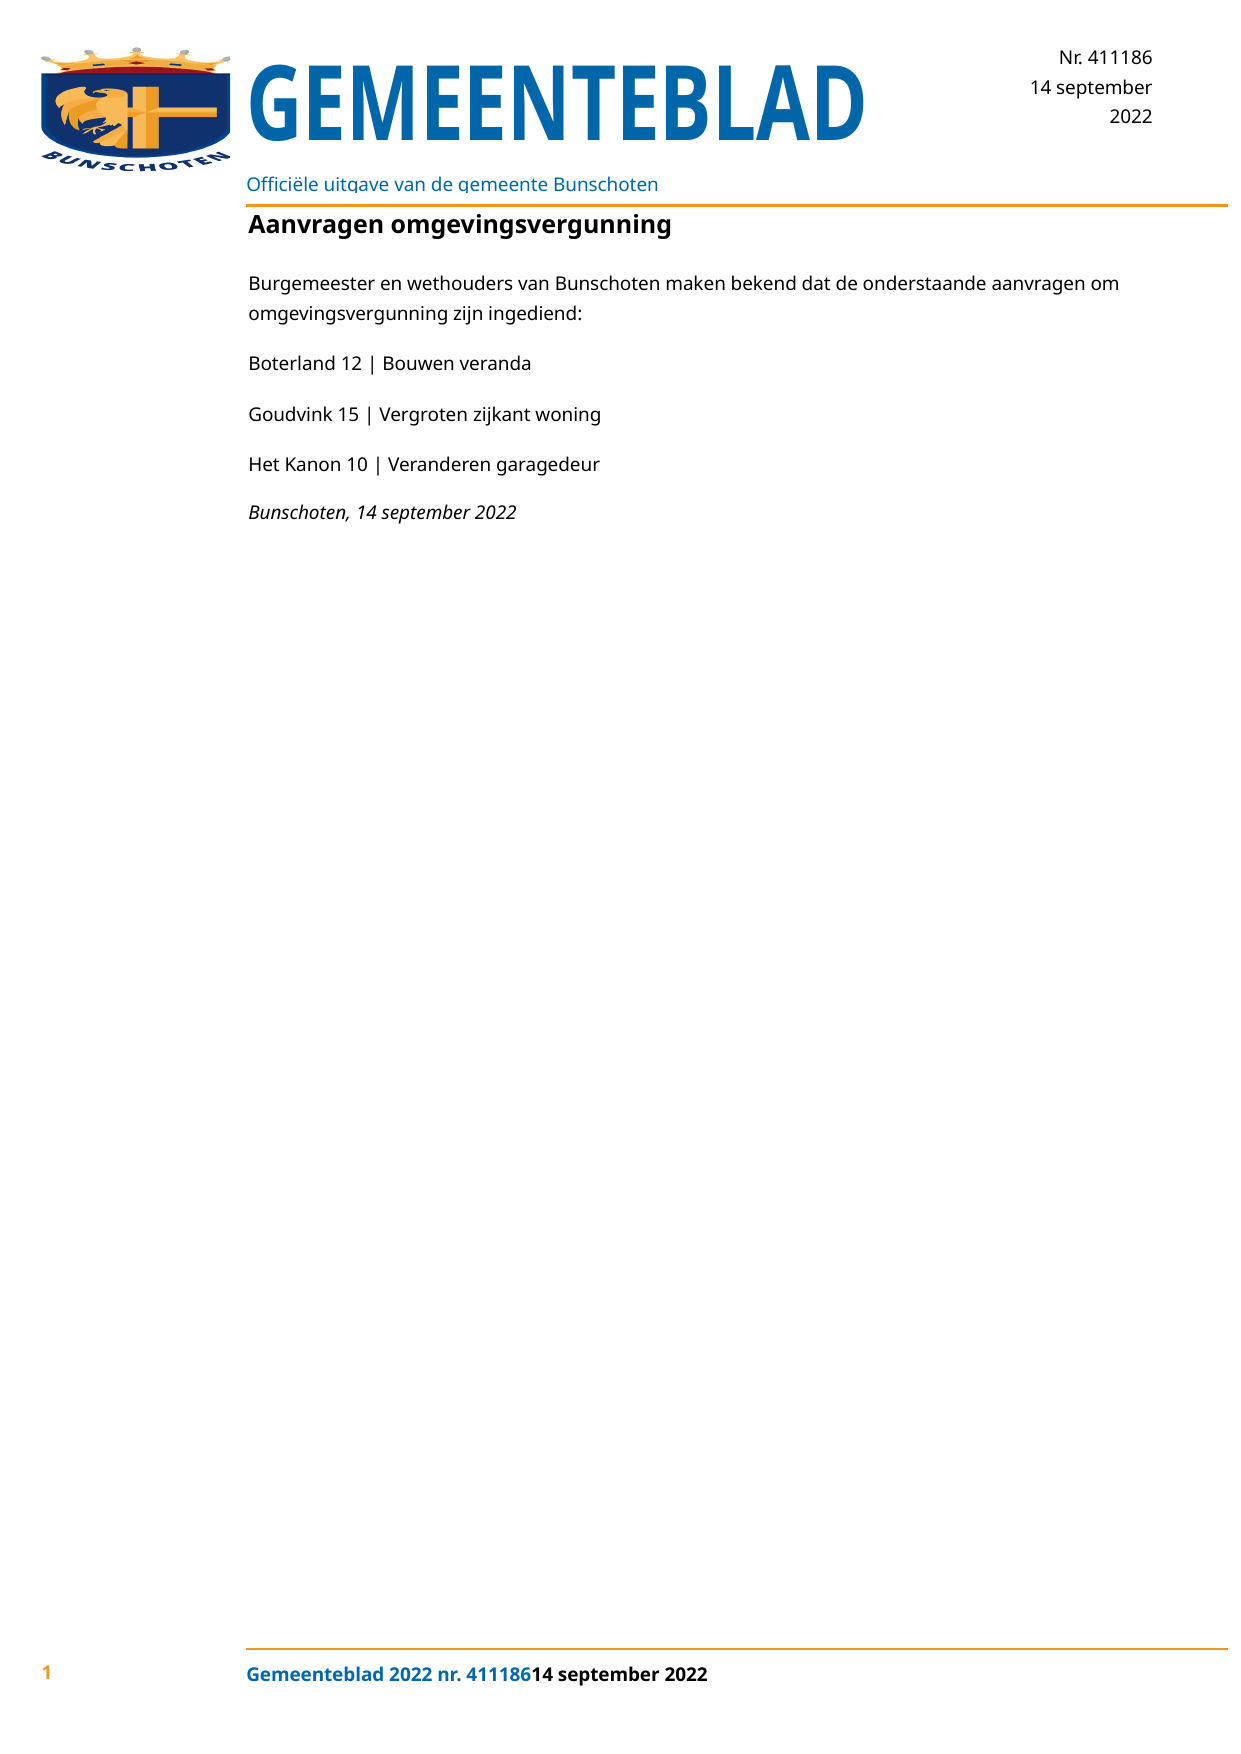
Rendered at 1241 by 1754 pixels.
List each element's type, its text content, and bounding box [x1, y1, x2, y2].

text Het Kanon 10 | Veranderen garagedeur [248, 451, 1152, 477]
text Boterland 12 | Bouwen veranda [248, 350, 1152, 376]
text Bunschoten, 14 september 2022 [248, 499, 1152, 525]
text Burgemeester en wethouders van Bunschoten maken bekend dat de onderstaande aanvragen om omgevingsvergunning zijn ingediend: [248, 270, 1152, 326]
text Aanvragen omgevingsvergunning [248, 207, 1152, 241]
text Goudvink 15 | Vergroten zijkant woning [248, 401, 1152, 426]
picture [41, 47, 231, 172]
